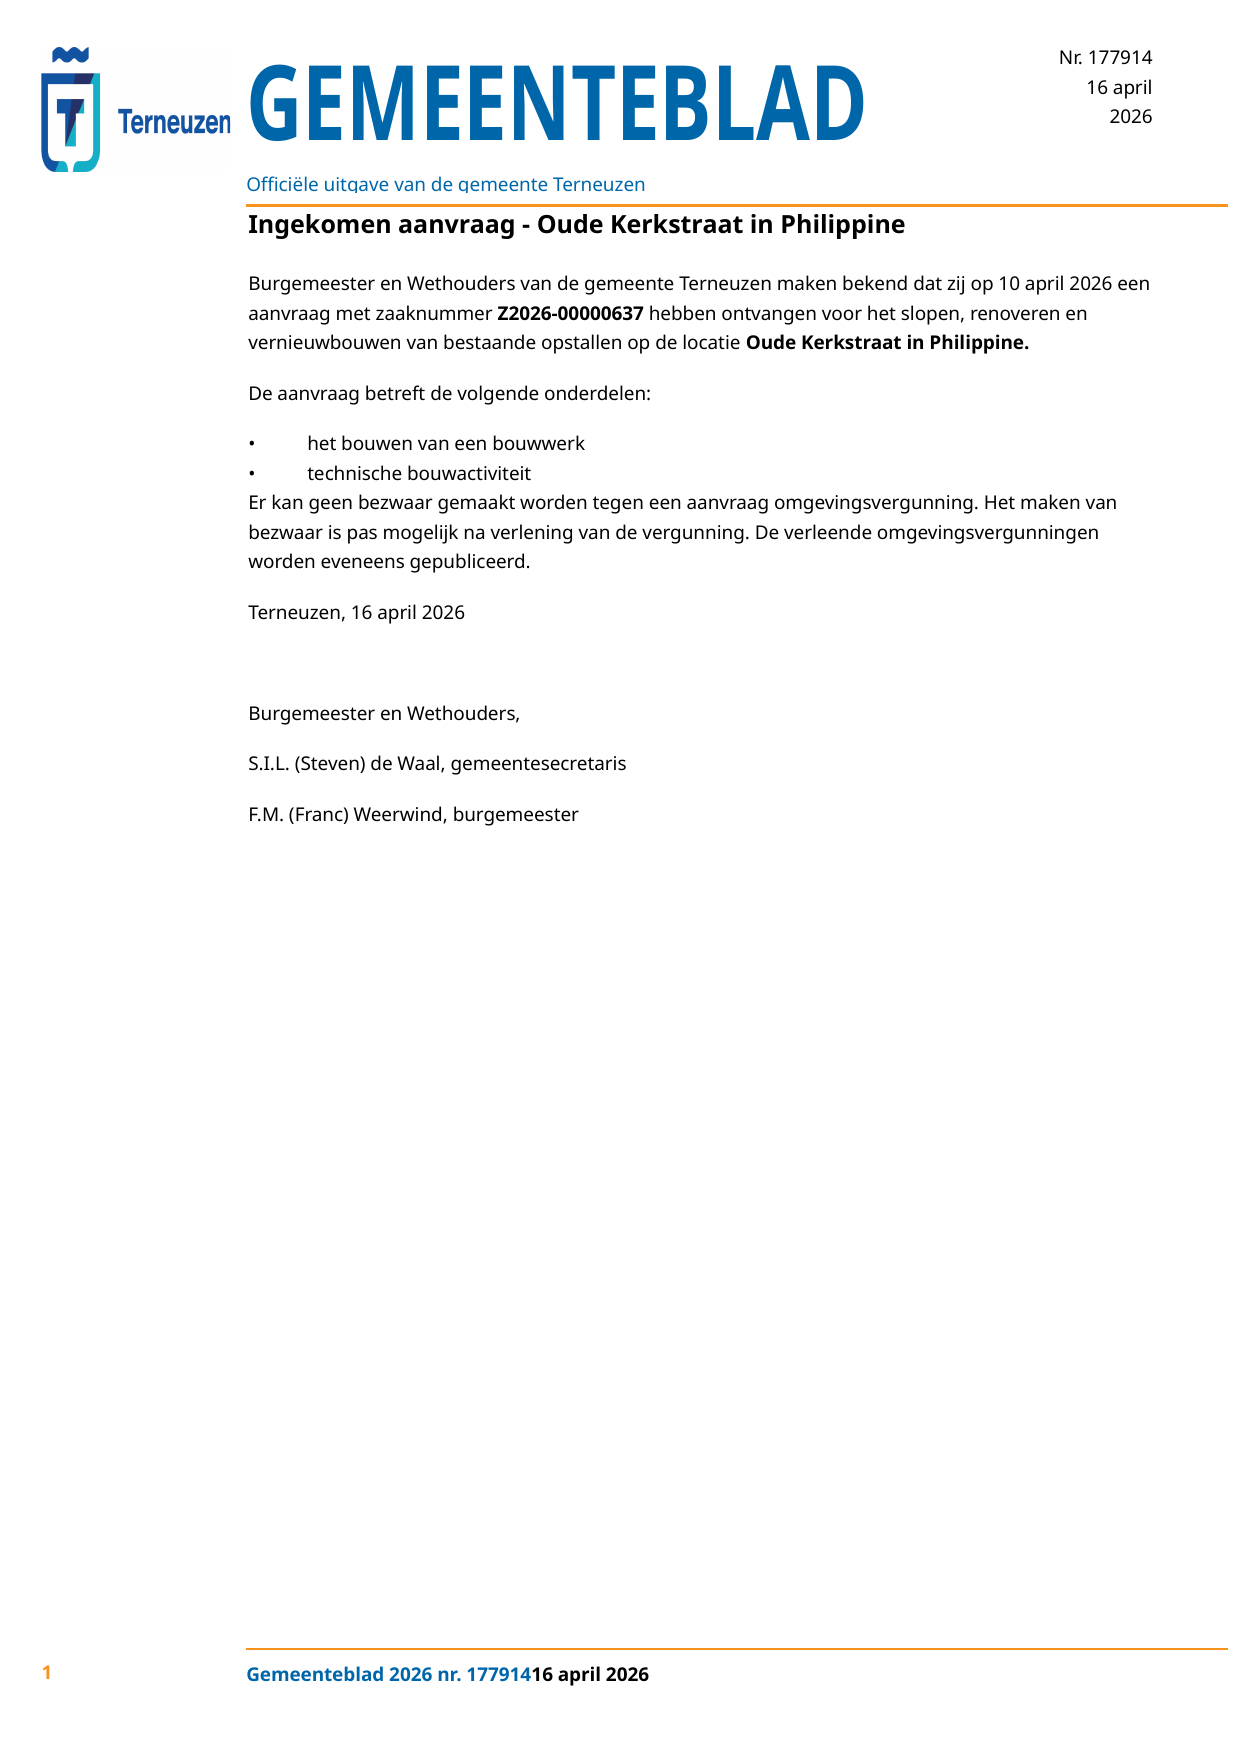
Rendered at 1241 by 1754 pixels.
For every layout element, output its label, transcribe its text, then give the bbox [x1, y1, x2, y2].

text Burgemeester en Wethouders, [248, 700, 1152, 726]
text Er kan geen bezwaar gemaakt worden tegen een aanvraag omgevingsvergunning. Het maken van bezwaar is pas mogelijk na verlening van de vergunning. De verleende omgevingsvergunningen worden eveneens gepubliceerd. [248, 489, 1152, 574]
text F.M. (Franc) Weerwind, burgemeester [248, 801, 1152, 826]
text Burgemeester en Wethouders van de gemeente Terneuzen maken bekend dat zij op 10 april 2026 een aanvraag met zaaknummer Z2026-00000637 hebben ontvangen voor het slopen, renoveren en vernieuwbouwen van bestaande opstallen op de locatie Oude Kerkstraat in Philippine. [248, 270, 1152, 355]
text S.I.L. (Steven) de Waal, gemeentesecretaris [248, 750, 1152, 776]
text De aanvraag betreft de volgende onderdelen: [248, 380, 1152, 406]
list technische bouwactiviteit [248, 460, 1152, 486]
text Terneuzen, 16 april 2026 [248, 599, 1152, 625]
list het bouwen van een bouwwerk [248, 430, 1152, 456]
picture [41, 47, 231, 172]
text Ingekomen aanvraag - Oude Kerkstraat in Philippine [248, 207, 1152, 241]
